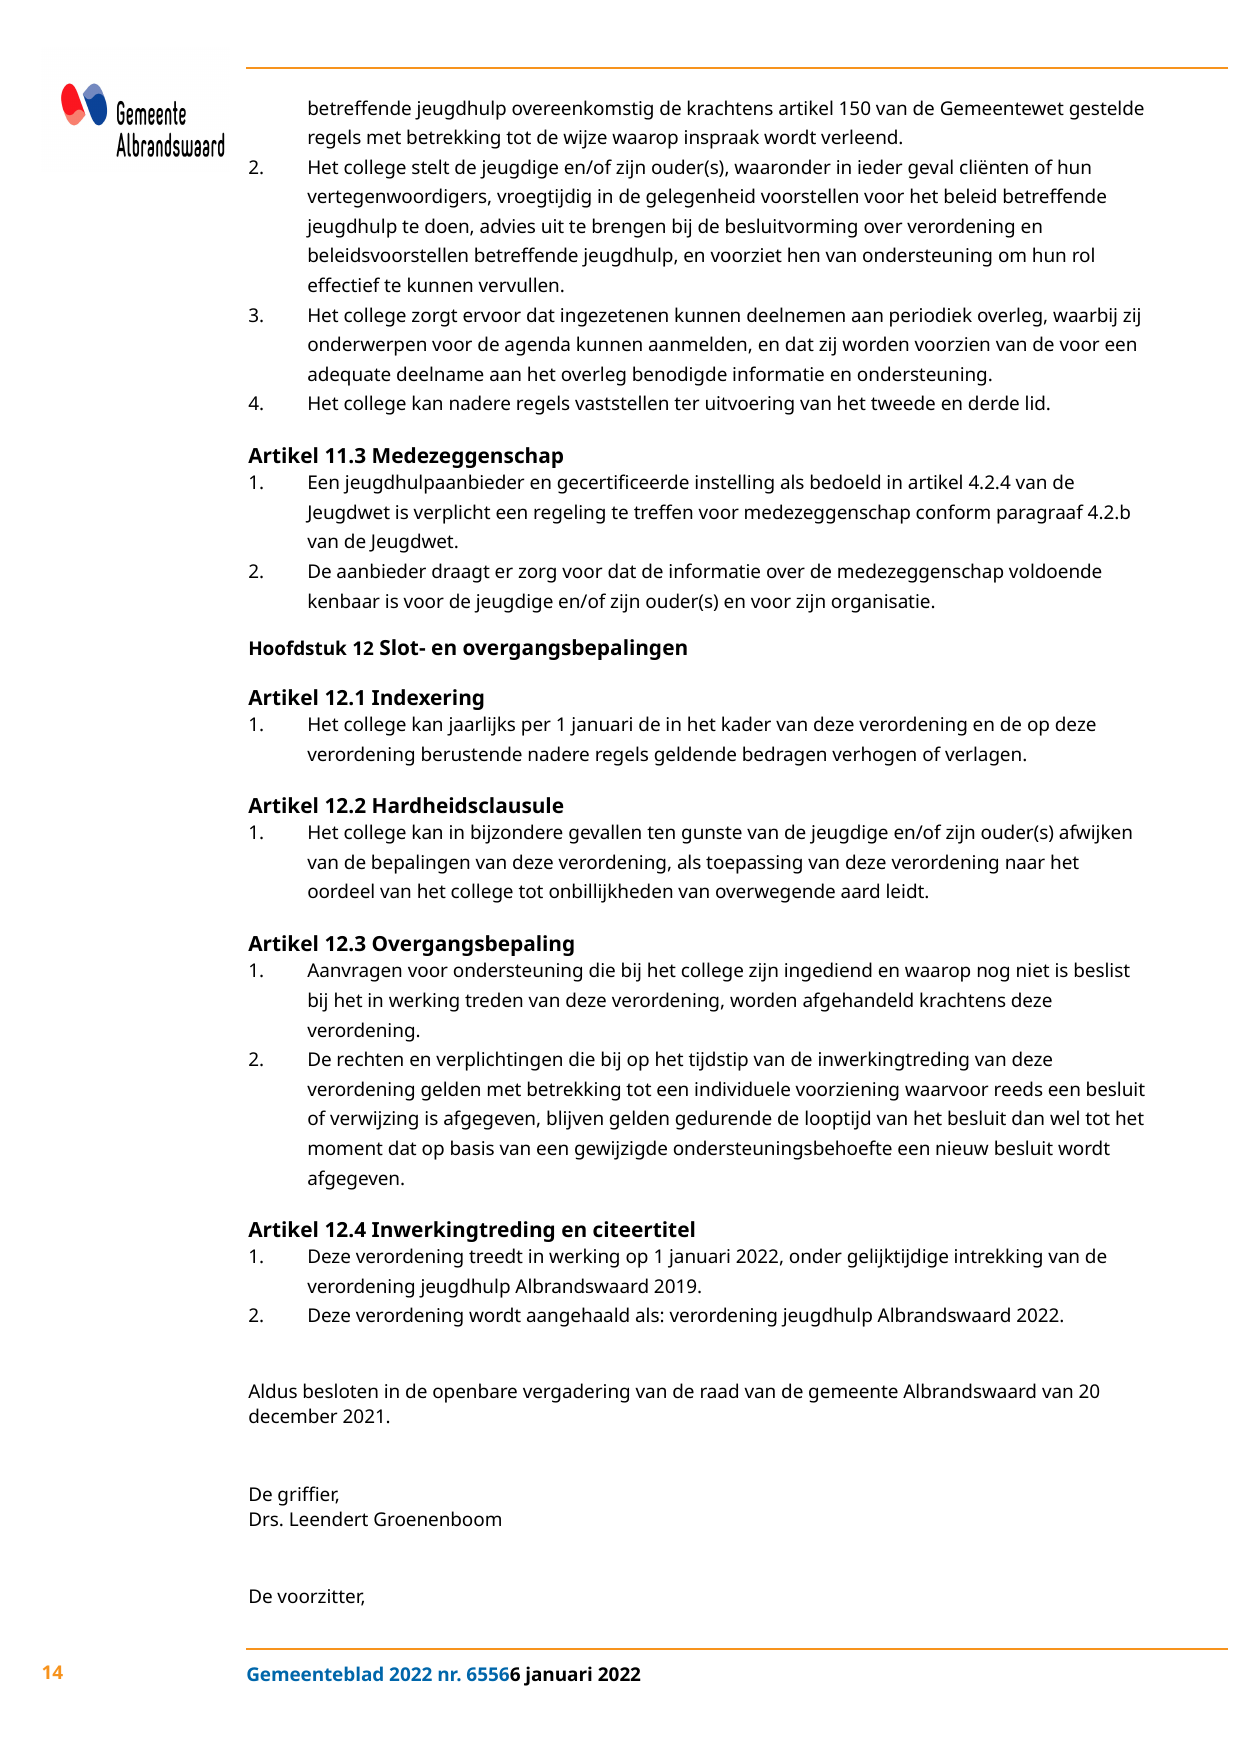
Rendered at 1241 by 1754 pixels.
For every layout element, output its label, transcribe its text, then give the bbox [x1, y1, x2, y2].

list De rechten en verplichtingen die bij op het tijdstip van de inwerkingtreding van deze verordening gelden met betrekking tot een individuele voorziening waarvoor reeds een besluit of verwijzing is afgegeven, blijven gelden gedurende de looptijd van het besluit dan wel tot het moment dat op basis van een gewijzigde ondersteuningsbehoefte een nieuw besluit wordt afgegeven. [248, 1046, 1152, 1190]
text Drs. Leendert Groenenboom [248, 1507, 1152, 1532]
text Artikel 11.3 Medezeggenschap [248, 441, 1152, 469]
list Deze verordening wordt aangehaald als: verordening jeugdhulp Albrandswaard 2022. [248, 1303, 1152, 1328]
text De griffier, [248, 1481, 1152, 1507]
list Aanvragen voor ondersteuning die bij het college zijn ingediend en waarop nog niet is beslist bij het in werking treden van deze verordening, worden afgehandeld krachtens deze verordening. [248, 958, 1152, 1042]
text Artikel 12.1 Indexering [248, 683, 1152, 711]
list Een jeugdhulpaanbieder en gecertificeerde instelling als bedoeld in artikel 4.2.4 van de Jeugdwet is verplicht een regeling te treffen voor medezeggenschap conform paragraaf 4.2.b van de Jeugdwet. [248, 469, 1152, 554]
list Het college kan jaarlijks per 1 januari de in het kader van deze verordening en de op deze verordening berustende nadere regels geldende bedragen verhogen of verlagen. [248, 711, 1152, 766]
text Hoofdstuk 12 Slot- en overgangsbepalingen [248, 633, 1152, 662]
list Het college stelt de jeugdige en/of zijn ouder(s), waaronder in ieder geval cliënten of hun vertegenwoordigers, vroegtijdig in de gelegenheid voorstellen voor het beleid betreffende jeugdhulp te doen, advies uit te brengen bij de besluitvorming over verordening en beleidsvoorstellen betreffende jeugdhulp, en voorziet hen van ondersteuning om hun rol effectief te kunnen vervullen. [248, 154, 1152, 298]
text Aldus besloten in de openbare vergadering van de raad van de gemeente Albrandswaard van 20 december 2021. [248, 1378, 1152, 1429]
text Artikel 12.4 Inwerkingtreding en citeertitel [248, 1215, 1152, 1243]
text Artikel 12.2 Hardheidsclausule [248, 791, 1152, 819]
list betreffende jeugdhulp overeenkomstig de krachtens artikel 150 van de Gemeentewet gestelde regels met betrekking tot de wijze waarop inspraak wordt verleend. [248, 95, 1152, 150]
text Artikel 12.3 Overgangsbepaling [248, 929, 1152, 958]
list Het college kan nadere regels vaststellen ter uitvoering van het tweede en derde lid. [248, 391, 1152, 416]
picture [41, 47, 231, 172]
list Deze verordening treedt in werking op 1 januari 2022, onder gelijktijdige intrekking van de verordening jeugdhulp Albrandswaard 2019. [248, 1243, 1152, 1299]
text De voorzitter, [248, 1584, 1152, 1609]
list De aanbieder draagt er zorg voor dat de informatie over de medezeggenschap voldoende kenbaar is voor de jeugdige en/of zijn ouder(s) en voor zijn organisatie. [248, 558, 1152, 613]
list Het college zorgt ervoor dat ingezetenen kunnen deelnemen aan periodiek overleg, waarbij zij onderwerpen voor de agenda kunnen aanmelden, en dat zij worden voorzien van de voor een adequate deelname aan het overleg benodigde informatie en ondersteuning. [248, 302, 1152, 387]
list Het college kan in bijzondere gevallen ten gunste van de jeugdige en/of zijn ouder(s) afwijken van de bepalingen van deze verordening, als toepassing van deze verordening naar het oordeel van het college tot onbillijkheden van overwegende aard leidt. [248, 819, 1152, 904]
